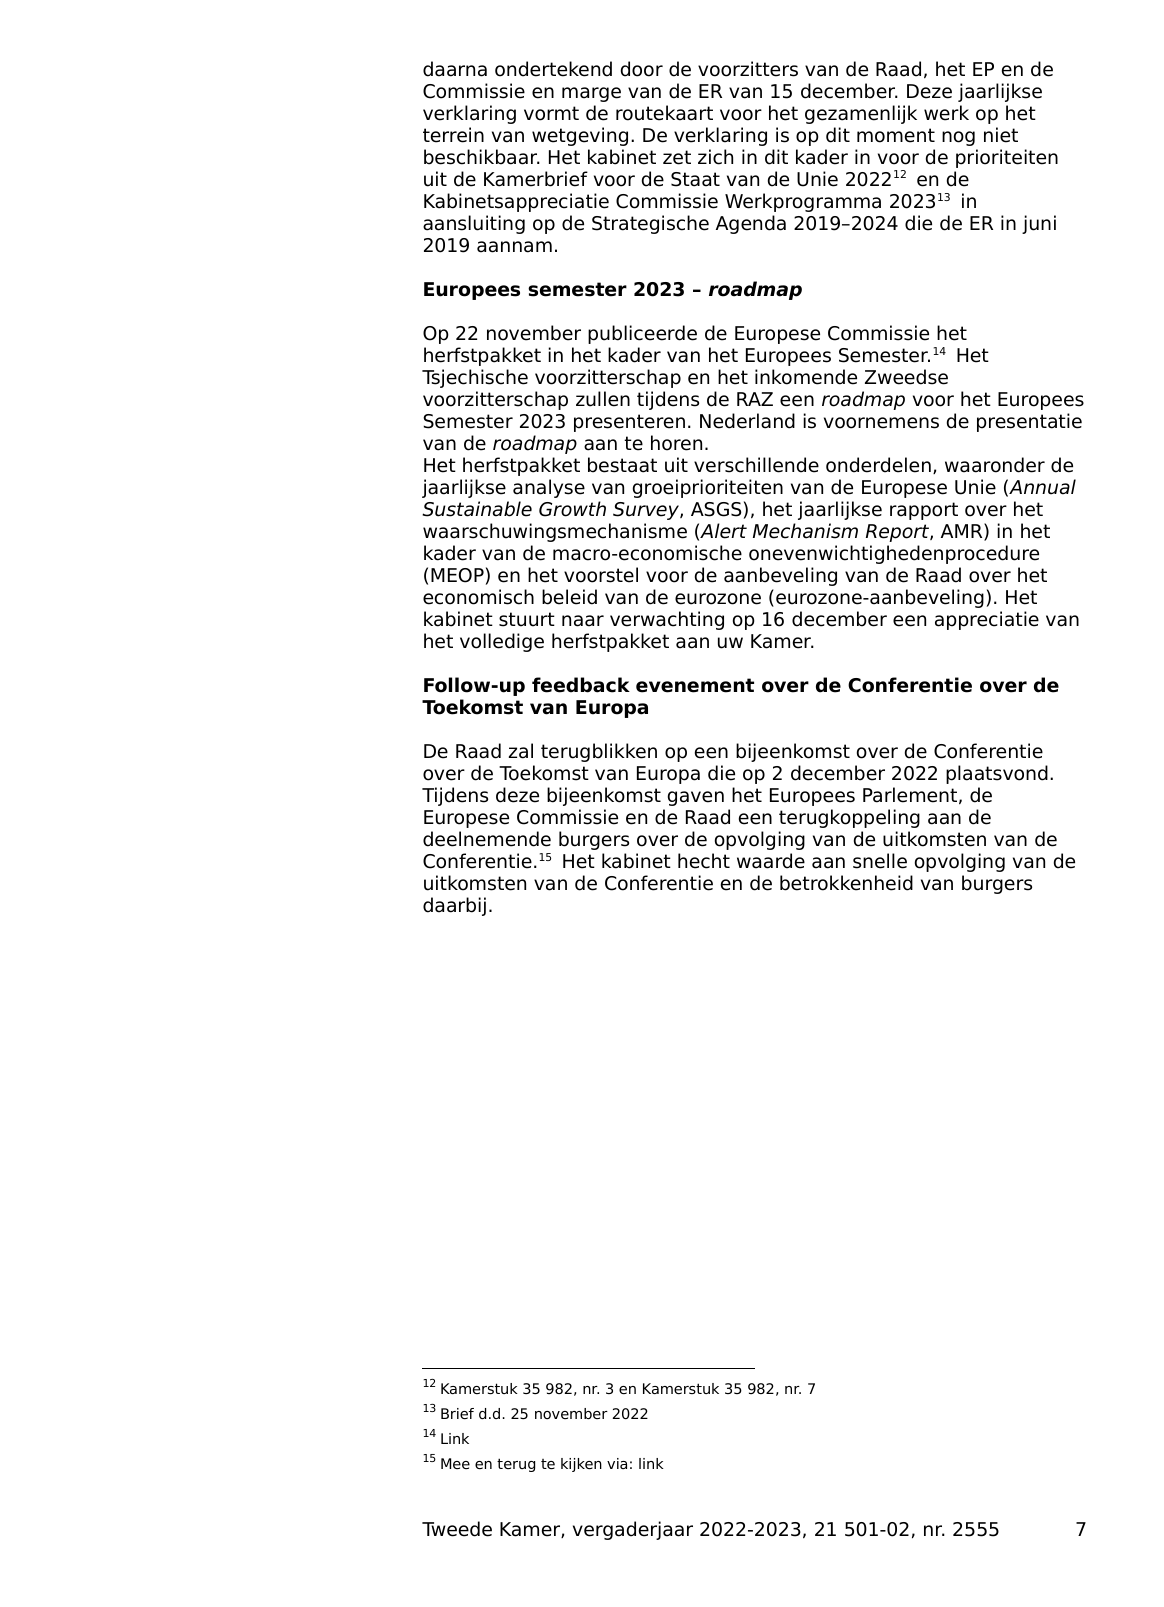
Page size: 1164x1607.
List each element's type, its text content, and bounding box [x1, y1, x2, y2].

text Mee en terug te kijken via: link [422, 1452, 1087, 1474]
text Kamerstuk 35 982, nr. 3 en Kamerstuk 35 982, nr. 7 [422, 1377, 1087, 1399]
text Brief d.d. 25 november 2022 [422, 1402, 1087, 1424]
text Op 22 november publiceerde de Europese Commissie het herfstpakket in het kader van het Europees Semester. Het Tsjechische voorzitterschap en het inkomende Zweedse voorzitterschap zullen tijdens de RAZ een roadmap voor het Europees Semester 2023 presenteren. Nederland is voornemens de presentatie van de roadmap aan te horen. [422, 323, 1087, 455]
text Het herfstpakket bestaat uit verschillende onderdelen, waaronder de jaarlijkse analyse van groeiprioriteiten van de Europese Unie (Annual Sustainable Growth Survey, ASGS), het jaarlijkse rapport over het waarschuwingsmechanisme (Alert Mechanism Report, AMR) in het kader van de macro-economische onevenwichtighedenprocedure (MEOP) en het voorstel voor de aanbeveling van de Raad over het economisch beleid van de eurozone (eurozone-aanbeveling). Het kabinet stuurt naar verwachting op 16 december een appreciatie van het volledige herfstpakket aan uw Kamer. [422, 455, 1087, 653]
subtitle Europees semester 2023 – roadmap [422, 279, 1087, 301]
subtitle Follow-up feedback evenement over de Conferentie over de Toekomst van Europa [422, 675, 1087, 719]
text De Raad zal terugblikken op een bijeenkomst over de Conferentie over de Toekomst van Europa die op 2 december 2022 plaatsvond. Tijdens deze bijeenkomst gaven het Europees Parlement, de Europese Commissie en de Raad een terugkoppeling aan de deelnemende burgers over de opvolging van de uitkomsten van de Conferentie. Het kabinet hecht waarde aan snelle opvolging van de uitkomsten van de Conferentie en de betrokkenheid van burgers daarbij. [422, 741, 1087, 917]
text Link [422, 1427, 1087, 1449]
text daarna ondertekend door de voorzitters van de Raad, het EP en de Commissie en marge van de ER van 15 december. Deze jaarlijkse verklaring vormt de routekaart voor het gezamenlijk werk op het terrein van wetgeving. De verklaring is op dit moment nog niet beschikbaar. Het kabinet zet zich in dit kader in voor de prioriteiten uit de Kamerbrief voor de Staat van de Unie 2022 en de Kabinetsappreciatie Commissie Werkprogramma 2023 in aansluiting op de Strategische Agenda 2019–2024 die de ER in juni 2019 aannam. [422, 59, 1087, 257]
